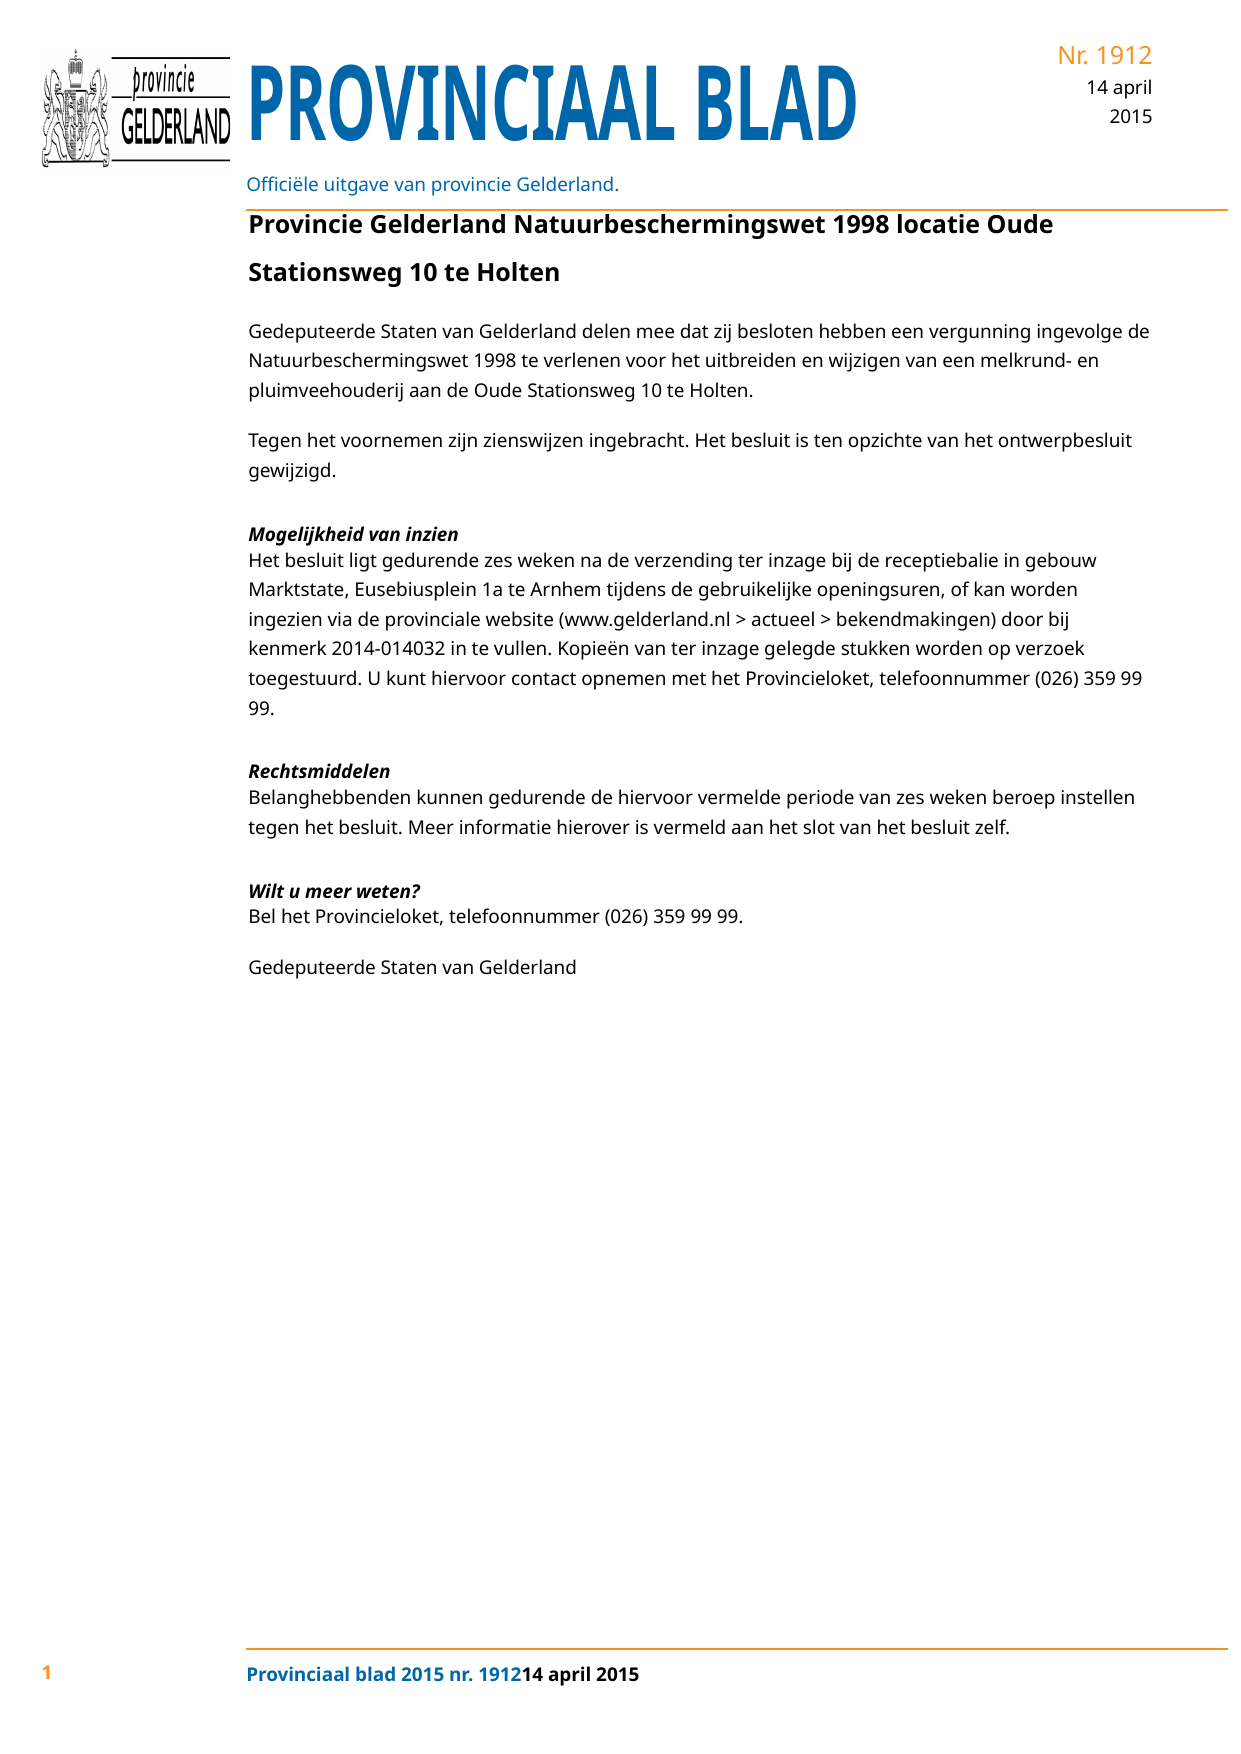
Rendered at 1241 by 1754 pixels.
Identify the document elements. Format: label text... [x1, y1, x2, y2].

text Het besluit ligt gedurende zes weken na de verzending ter inzage bij de receptiebalie in gebouw Marktstate, Eusebiusplein 1a te Arnhem tijdens de gebruikelijke openingsuren, of kan worden ingezien via de provinciale website (www.gelderland.nl > actueel > bekendmakingen) door bij kenmerk 2014-014032 in te vullen. Kopieën van ter inzage gelegde stukken worden op verzoek toegestuurd. U kunt hiervoor contact opnemen met het Provincieloket, telefoonnummer (026) 359 99 99. [248, 547, 1152, 720]
text Rechtsmiddelen [248, 759, 1152, 784]
picture [41, 47, 231, 172]
text Belanghebbenden kunnen gedurende de hiervoor vermelde periode van zes weken beroep instellen tegen het besluit. Meer informatie hierover is vermeld aan het slot van het besluit zelf. [248, 784, 1152, 840]
text Gedeputeerde Staten van Gelderland delen mee dat zij besloten hebben een vergunning ingevolge de Natuurbeschermingswet 1998 te verlenen voor het uitbreiden en wijzigen van een melkrund- en pluimveehouderij aan de Oude Stationsweg 10 te Holten. [248, 318, 1152, 403]
text Provincie Gelderland Natuurbeschermingswet 1998 locatie Oude Stationsweg 10 te Holten [248, 211, 1152, 288]
text Gedeputeerde Staten van Gelderland [248, 954, 1152, 980]
text Wilt u meer weten? [248, 878, 1152, 904]
text Tegen het voornemen zijn zienswijzen ingebracht. Het besluit is ten opzichte van het ontwerpbesluit gewijzigd. [248, 427, 1152, 483]
text Bel het Provincieloket, telefoonnummer (026) 359 99 99. [248, 904, 1152, 929]
text Mogelijkheid van inzien [248, 521, 1152, 547]
